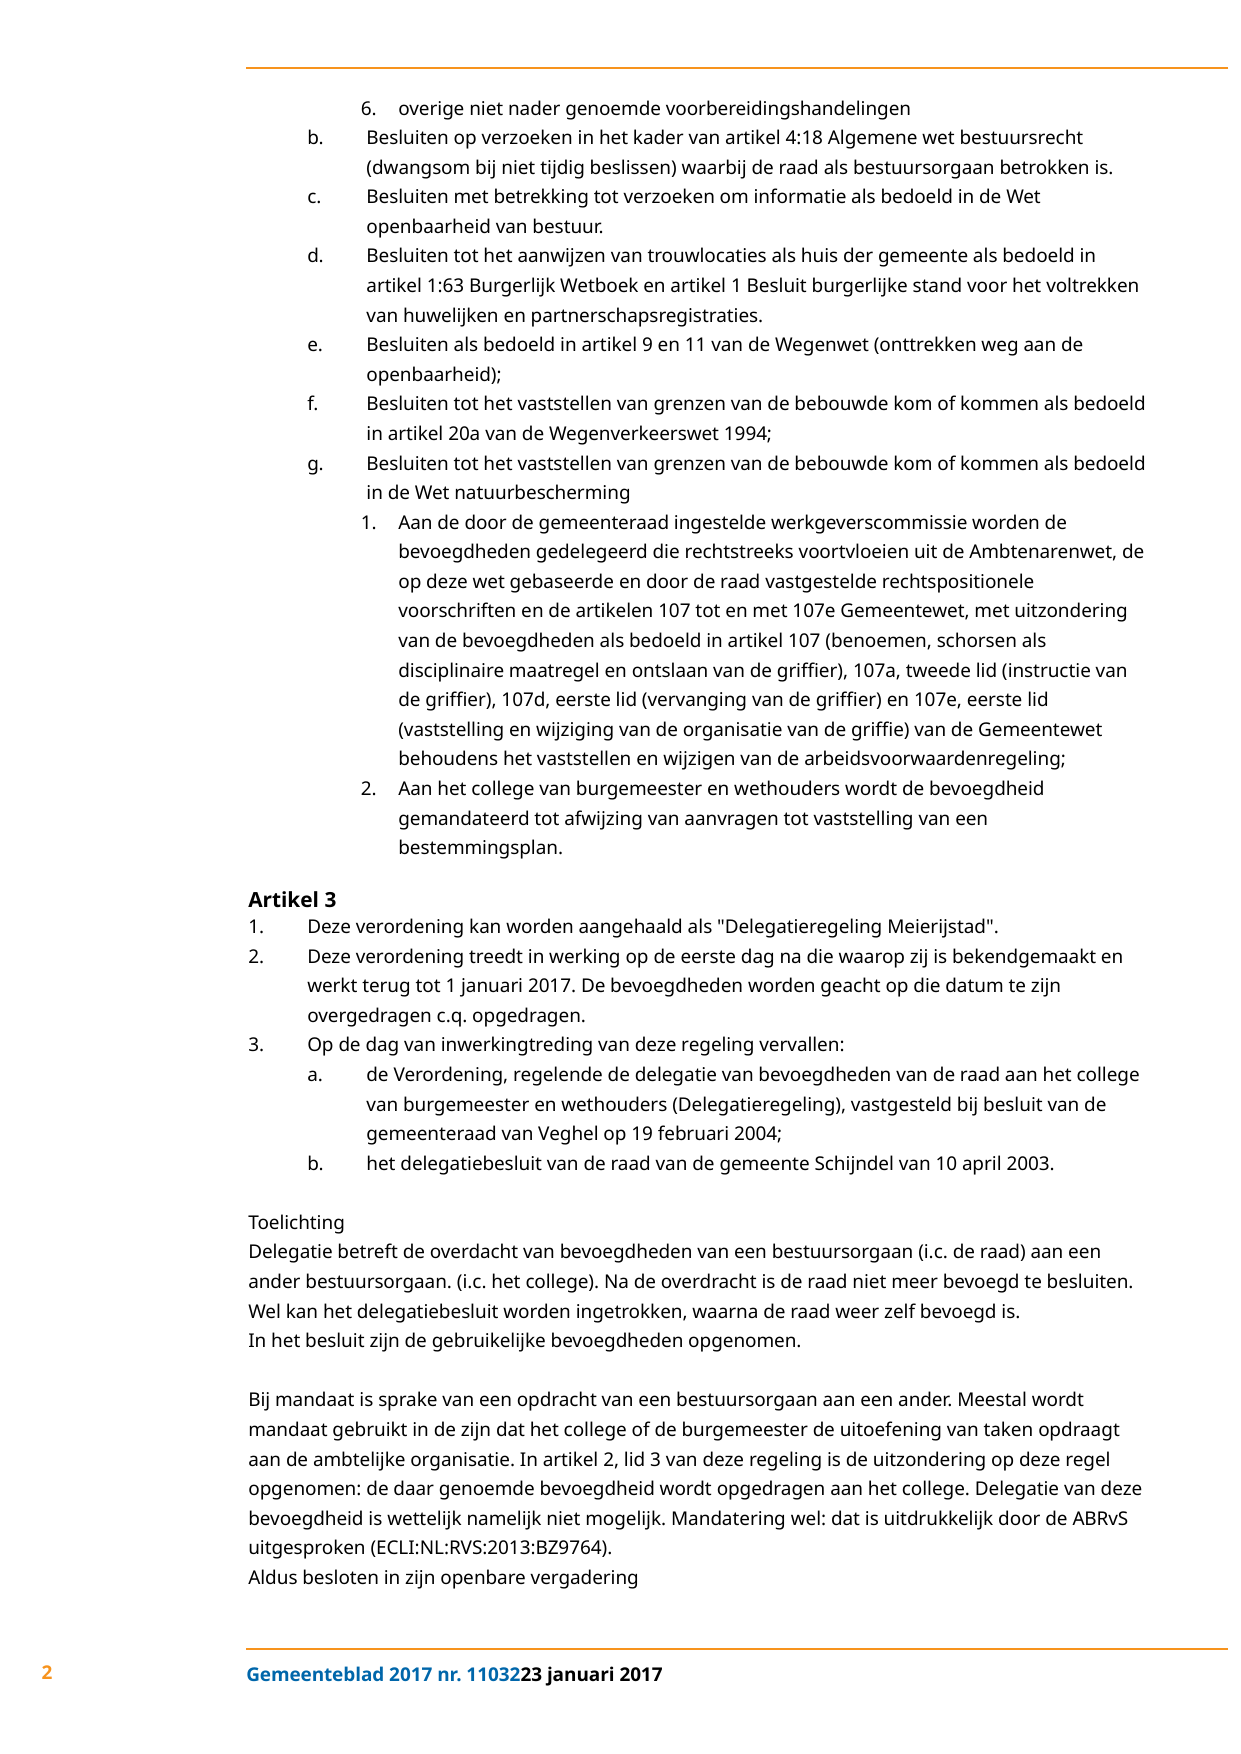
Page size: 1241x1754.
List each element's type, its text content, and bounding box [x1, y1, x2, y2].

text Delegatie betreft de overdacht van bevoegdheden van een bestuursorgaan (i.c. de raad) aan een ander bestuursorgaan. (i.c. het college). Na de overdracht is de raad niet meer bevoegd te besluiten. Wel kan het delegatiebesluit worden ingetrokken, waarna de raad weer zelf bevoegd is. [248, 1239, 1152, 1323]
text In het besluit zijn de gebruikelijke bevoegdheden opgenomen. [248, 1327, 1152, 1353]
list Besluiten als bedoeld in artikel 9 en 11 van de Wegenwet (onttrekken weg aan de openbaarheid); [307, 331, 1152, 387]
list overige niet nader genoemde voorbereidingshandelingen [361, 95, 1152, 121]
list Deze verordening kan worden aangehaald als "Delegatieregeling Meierijstad". [248, 913, 1152, 939]
list de Verordening, regelende de delegatie van bevoegdheden van de raad aan het college van burgemeester en wethouders (Delegatieregeling), vastgesteld bij besluit van de gemeenteraad van Veghel op 19 februari 2004; [307, 1061, 1152, 1146]
list het delegatiebesluit van de raad van de gemeente Schijndel van 10 april 2003. [307, 1150, 1152, 1176]
list Besluiten op verzoeken in het kader van artikel 4:18 Algemene wet bestuursrecht (dwangsom bij niet tijdig beslissen) waarbij de raad als bestuursorgaan betrokken is. [307, 124, 1152, 180]
list Deze verordening treedt in werking op de eerste dag na die waarop zij is bekendgemaakt en werkt terug tot 1 januari 2017. De bevoegdheden worden geacht op die datum te zijn overgedragen c.q. opgedragen. [248, 943, 1152, 1028]
list Besluiten tot het aanwijzen van trouwlocaties als huis der gemeente als bedoeld in artikel 1:63 Burgerlijk Wetboek en artikel 1 Besluit burgerlijke stand voor het voltrekken van huwelijken en partnerschapsregistraties. [307, 243, 1152, 328]
list Besluiten tot het vaststellen van grenzen van de bebouwde kom of kommen als bedoeld in de Wet natuurbescherming [307, 450, 1152, 505]
list Op de dag van inwerkingtreding van deze regeling vervallen: [248, 1032, 1152, 1057]
text Toelichting [248, 1209, 1152, 1235]
text Bij mandaat is sprake van een opdracht van een bestuursorgaan aan een ander. Meestal wordt mandaat gebruikt in de zijn dat het college of de burgemeester de uitoefening van taken opdraagt aan de ambtelijke organisatie. In artikel 2, lid 3 van deze regeling is de uitzondering op deze regel opgenomen: de daar genoemde bevoegdheid wordt opgedragen aan het college. Delegatie van deze bevoegdheid is wettelijk namelijk niet mogelijk. Mandatering wel: dat is uitdrukkelijk door de ABRvS uitgesproken (ECLI:NL:RVS:2013:BZ9764). [248, 1387, 1152, 1560]
picture [41, 47, 231, 172]
list Aan de door de gemeenteraad ingestelde werkgeverscommissie worden de bevoegdheden gedelegeerd die rechtstreeks voortvloeien uit de Ambtenarenwet, de op deze wet gebaseerde en door de raad vastgestelde rechtspositionele voorschriften en de artikelen 107 tot en met 107e Gemeentewet, met uitzondering van de bevoegdheden als bedoeld in artikel 107 (benoemen, schorsen als disciplinaire maatregel en ontslaan van de griffier), 107a, tweede lid (instructie van de griffier), 107d, eerste lid (vervanging van de griffier) en 107e, eerste lid (vaststelling en wijziging van de organisatie van de griffie) van de Gemeentewet behoudens het vaststellen en wijzigen van de arbeidsvoorwaardenregeling; [361, 509, 1152, 771]
list Besluiten tot het vaststellen van grenzen van de bebouwde kom of kommen als bedoeld in artikel 20a van de Wegenverkeerswet 1994; [307, 391, 1152, 446]
text Artikel 3 [248, 885, 1152, 913]
list Aan het college van burgemeester en wethouders wordt de bevoegdheid gemandateerd tot afwijzing van aanvragen tot vaststelling van een bestemmingsplan. [361, 775, 1152, 860]
text Aldus besloten in zijn openbare vergadering [248, 1564, 1152, 1590]
list Besluiten met betrekking tot verzoeken om informatie als bedoeld in de Wet openbaarheid van bestuur. [307, 183, 1152, 239]
